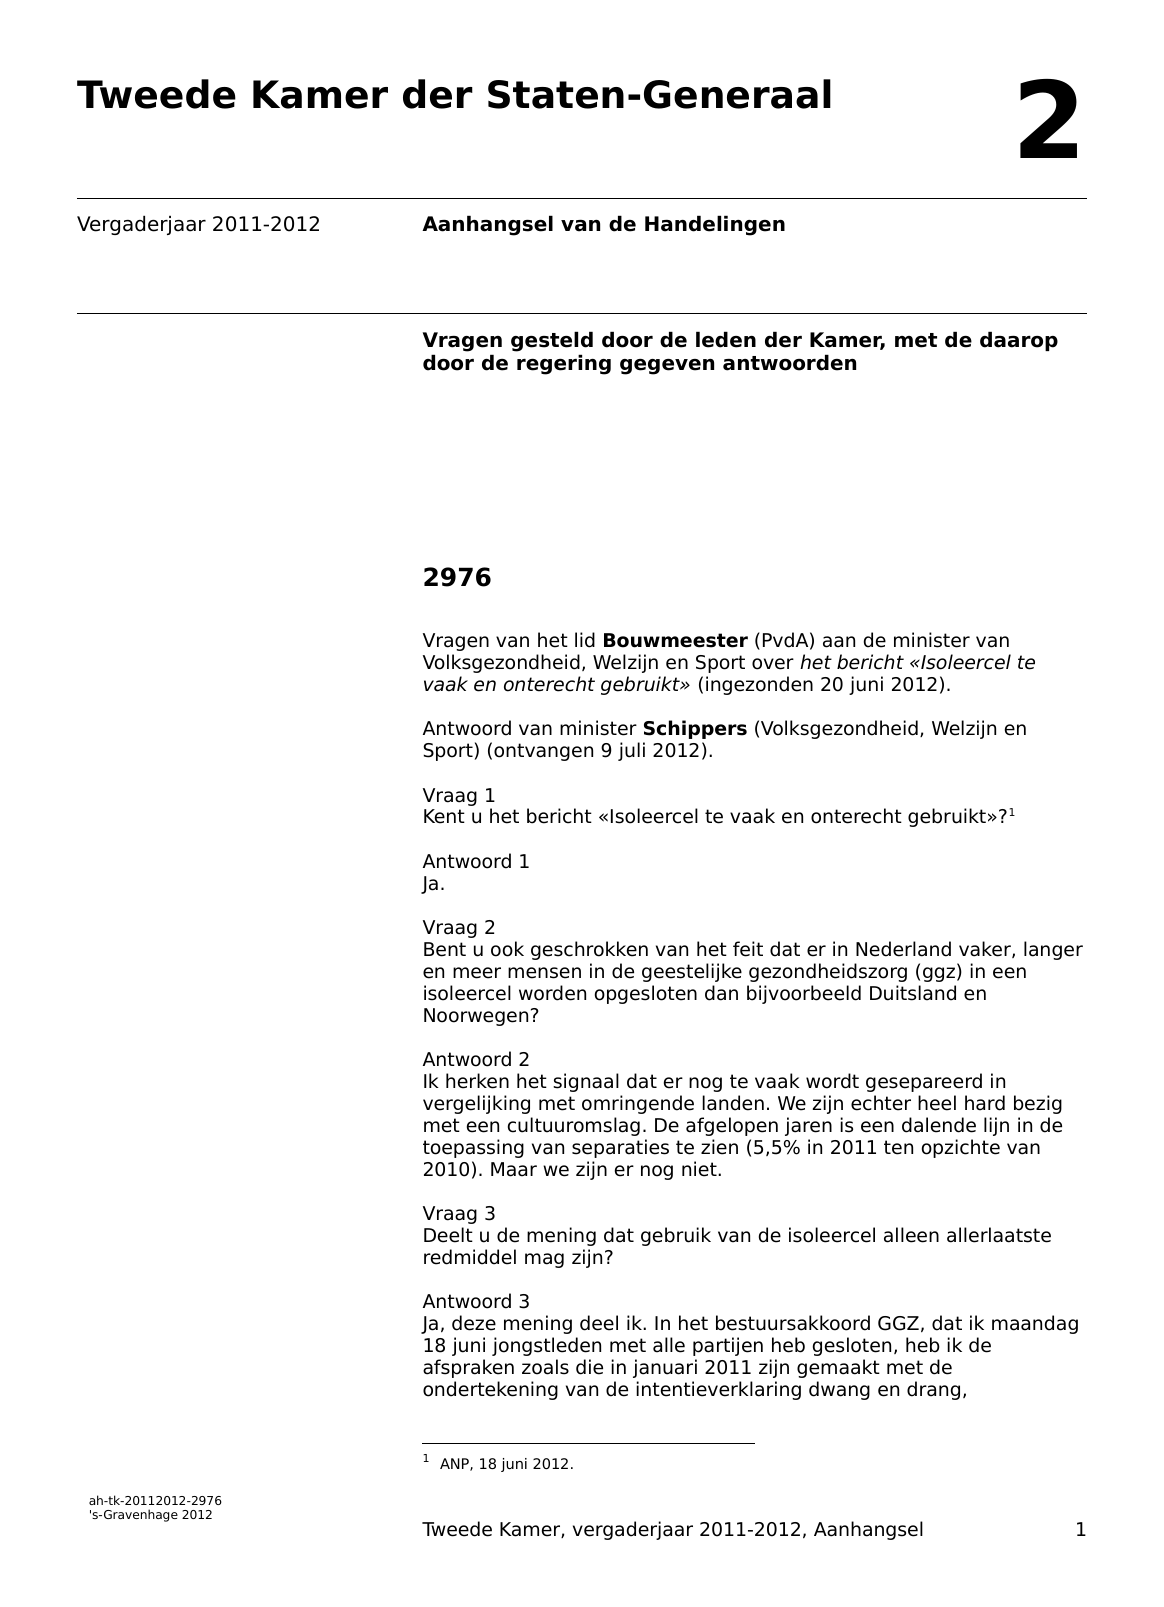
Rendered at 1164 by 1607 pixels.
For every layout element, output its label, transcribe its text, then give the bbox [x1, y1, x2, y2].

table_cell [77, 314, 422, 375]
table_cell Vergaderjaar 2011-2012 [77, 199, 422, 313]
text Kent u het bericht «Isoleercel te vaak en onterecht gebruikt»? [422, 806, 1087, 828]
text ANP, 18 juni 2012. [422, 1452, 1087, 1474]
text Antwoord 1 [422, 851, 1087, 873]
table_header Tweede Kamer der Staten-Generaal [77, 59, 886, 198]
text ah-tk-20112012-2976 [88, 1494, 323, 1508]
text Vragen van het lid Bouwmeester (PvdA) aan de minister van Volksgezondheid, Welzijn en Sport over het bericht «Isoleercel te vaak en onterecht gebruikt» (ingezonden 20 juni 2012). [422, 630, 1087, 696]
text Vraag 3 [422, 1203, 1087, 1225]
text Antwoord 3 [422, 1291, 1087, 1313]
text 2976 [422, 563, 1087, 592]
text Ja. [422, 873, 1087, 894]
text Ik herken het signaal dat er nog te vaak wordt gesepareerd in vergelijking met omringende landen. We zijn echter heel hard bezig met een cultuuromslag. De afgelopen jaren is een dalende lijn in de toepassing van separaties te zien (5,5% in 2011 ten opzichte van 2010). Maar we zijn er nog niet. [422, 1071, 1087, 1181]
text Bent u ook geschrokken van het feit dat er in Nederland vaker, langer en meer mensen in de geestelijke gezondheidszorg (ggz) in een isoleercel worden opgesloten dan bijvoorbeeld Duitsland en Noorwegen? [422, 939, 1087, 1027]
table_header 2 [886, 59, 1087, 198]
table_cell Vragen gesteld door de leden der Kamer, met de daarop door de regering gegeven antwoorden [422, 314, 1087, 375]
table_cell Aanhangsel van de Handelingen [422, 199, 1087, 313]
text Deelt u de mening dat gebruik van de isoleercel alleen allerlaatste redmiddel mag zijn? [422, 1225, 1087, 1269]
text Ja, deze mening deel ik. In het bestuursakkoord GGZ, dat ik maandag 18 juni jongstleden met alle partijen heb gesloten, heb ik de afspraken zoals die in januari 2011 zijn gemaakt met de ondertekening van de intentieverklaring dwang en drang, [422, 1313, 1087, 1401]
text Antwoord 2 [422, 1049, 1087, 1071]
text Vraag 2 [422, 917, 1087, 939]
text Vraag 1 [422, 784, 1087, 806]
text 's-Gravenhage 2012 [88, 1508, 323, 1522]
text Antwoord van minister Schippers (Volksgezondheid, Welzijn en Sport) (ontvangen 9 juli 2012). [422, 718, 1087, 762]
